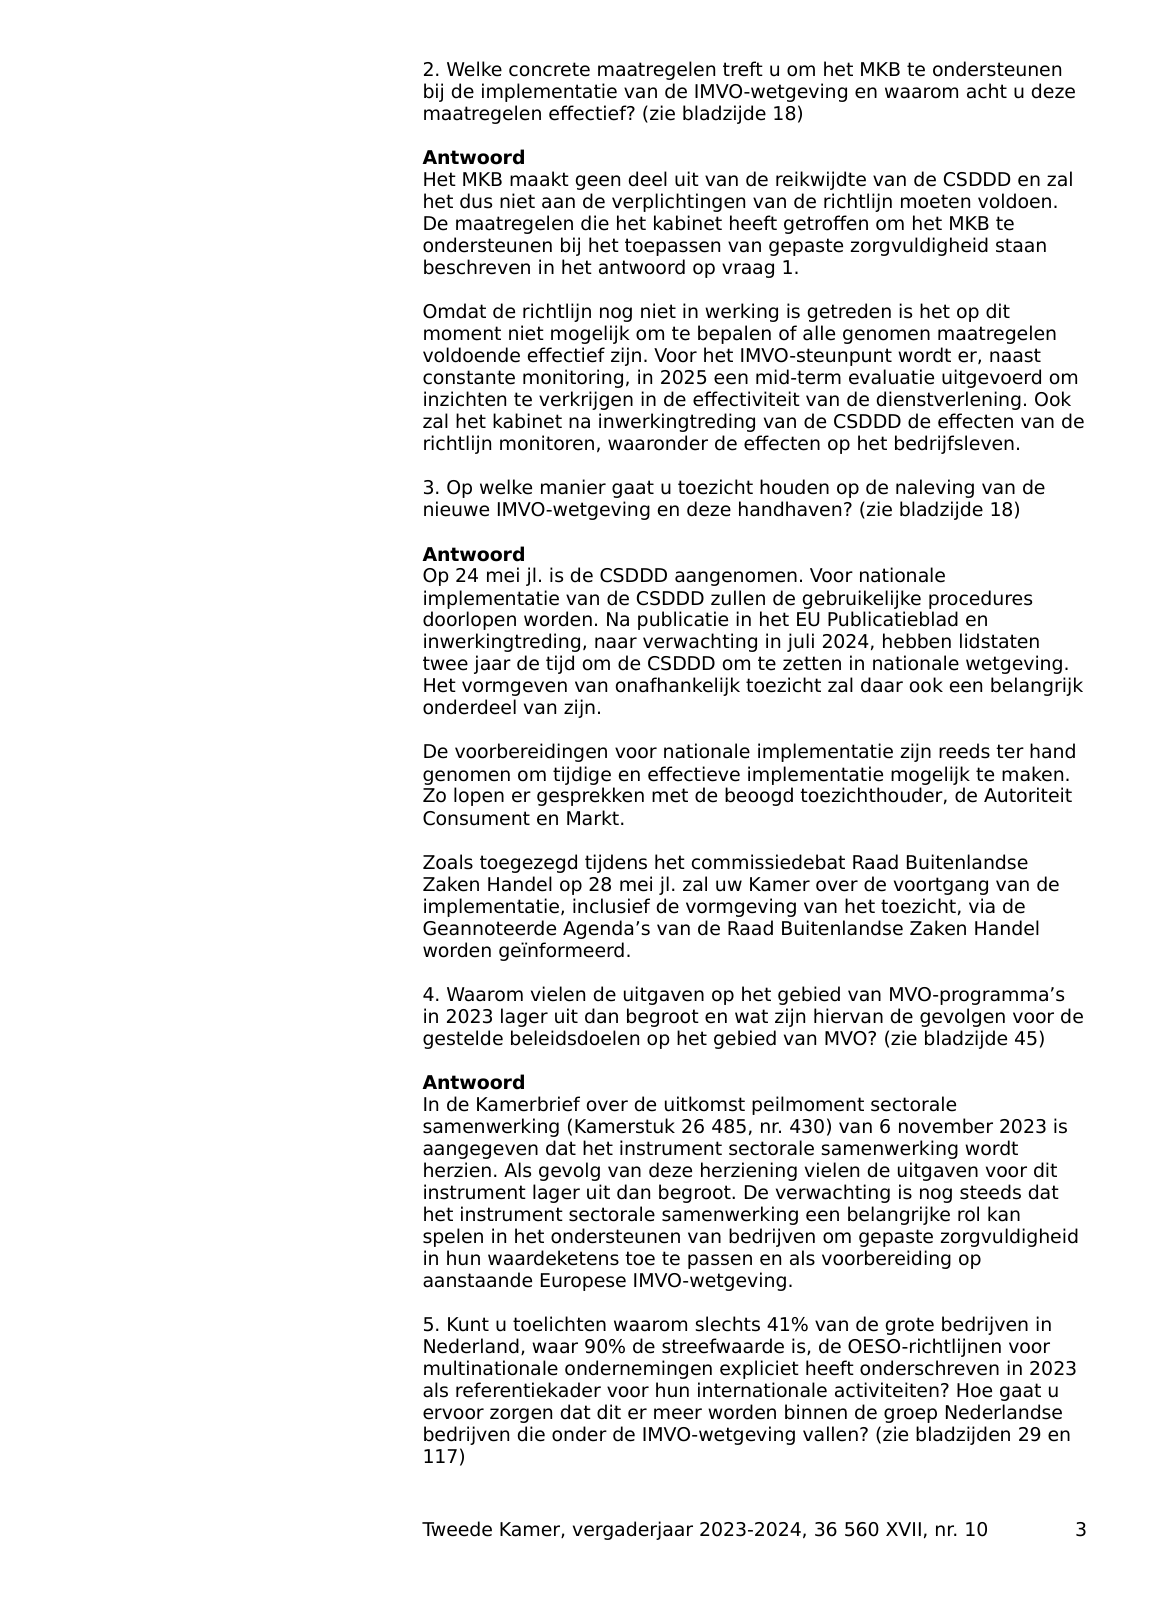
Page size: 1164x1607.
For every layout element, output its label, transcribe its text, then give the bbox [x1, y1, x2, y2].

text 5. Kunt u toelichten waarom slechts 41% van de grote bedrijven in Nederland, waar 90% de streefwaarde is, de OESO-richtlijnen voor multinationale ondernemingen expliciet heeft onderschreven in 2023 als referentiekader voor hun internationale activiteiten? Hoe gaat u ervoor zorgen dat dit er meer worden binnen de groep Nederlandse bedrijven die onder de IMVO-wetgeving vallen? (zie bladzijden 29 en 117) [422, 1314, 1087, 1468]
text Omdat de richtlijn nog niet in werking is getreden is het op dit moment niet mogelijk om te bepalen of alle genomen maatregelen voldoende effectief zijn. Voor het IMVO-steunpunt wordt er, naast constante monitoring, in 2025 een mid-term evaluatie uitgevoerd om inzichten te verkrijgen in de effectiviteit van de dienstverlening. Ook zal het kabinet na inwerkingtreding van de CSDDD de effecten van de richtlijn monitoren, waaronder de effecten op het bedrijfsleven. [422, 301, 1087, 455]
text In de Kamerbrief over de uitkomst peilmoment sectorale samenwerking (Kamerstuk 26 485, nr. 430) van 6 november 2023 is aangegeven dat het instrument sectorale samenwerking wordt herzien. Als gevolg van deze herziening vielen de uitgaven voor dit instrument lager uit dan begroot. De verwachting is nog steeds dat het instrument sectorale samenwerking een belangrijke rol kan spelen in het ondersteunen van bedrijven om gepaste zorgvuldigheid in hun waardeketens toe te passen en als voorbereiding op aanstaande Europese IMVO-wetgeving. [422, 1094, 1087, 1292]
text Antwoord [422, 147, 1087, 169]
text Antwoord [422, 1072, 1087, 1094]
text De voorbereidingen voor nationale implementatie zijn reeds ter hand genomen om tijdige en effectieve implementatie mogelijk te maken. Zo lopen er gesprekken met de beoogd toezichthouder, de Autoriteit Consument en Markt. [422, 741, 1087, 829]
text 3. Op welke manier gaat u toezicht houden op de naleving van de nieuwe IMVO-wetgeving en deze handhaven? (zie bladzijde 18) [422, 477, 1087, 521]
text 4. Waarom vielen de uitgaven op het gebied van MVO-programma’s in 2023 lager uit dan begroot en wat zijn hiervan de gevolgen voor de gestelde beleidsdoelen op het gebied van MVO? (zie bladzijde 45) [422, 984, 1087, 1049]
text Op 24 mei jl. is de CSDDD aangenomen. Voor nationale implementatie van de CSDDD zullen de gebruikelijke procedures doorlopen worden. Na publicatie in het EU Publicatieblad en inwerkingtreding, naar verwachting in juli 2024, hebben lidstaten twee jaar de tijd om de CSDDD om te zetten in nationale wetgeving. Het vormgeven van onafhankelijk toezicht zal daar ook een belangrijk onderdeel van zijn. [422, 565, 1087, 719]
text 2. Welke concrete maatregelen treft u om het MKB te ondersteunen bij de implementatie van de IMVO-wetgeving en waarom acht u deze maatregelen effectief? (zie bladzijde 18) [422, 59, 1087, 125]
text Het MKB maakt geen deel uit van de reikwijdte van de CSDDD en zal het dus niet aan de verplichtingen van de richtlijn moeten voldoen. De maatregelen die het kabinet heeft getroffen om het MKB te ondersteunen bij het toepassen van gepaste zorgvuldigheid staan beschreven in het antwoord op vraag 1. [422, 169, 1087, 279]
text Zoals toegezegd tijdens het commissiedebat Raad Buitenlandse Zaken Handel op 28 mei jl. zal uw Kamer over de voortgang van de implementatie, inclusief de vormgeving van het toezicht, via de Geannoteerde Agenda’s van de Raad Buitenlandse Zaken Handel worden geïnformeerd. [422, 852, 1087, 961]
text Antwoord [422, 543, 1087, 565]
